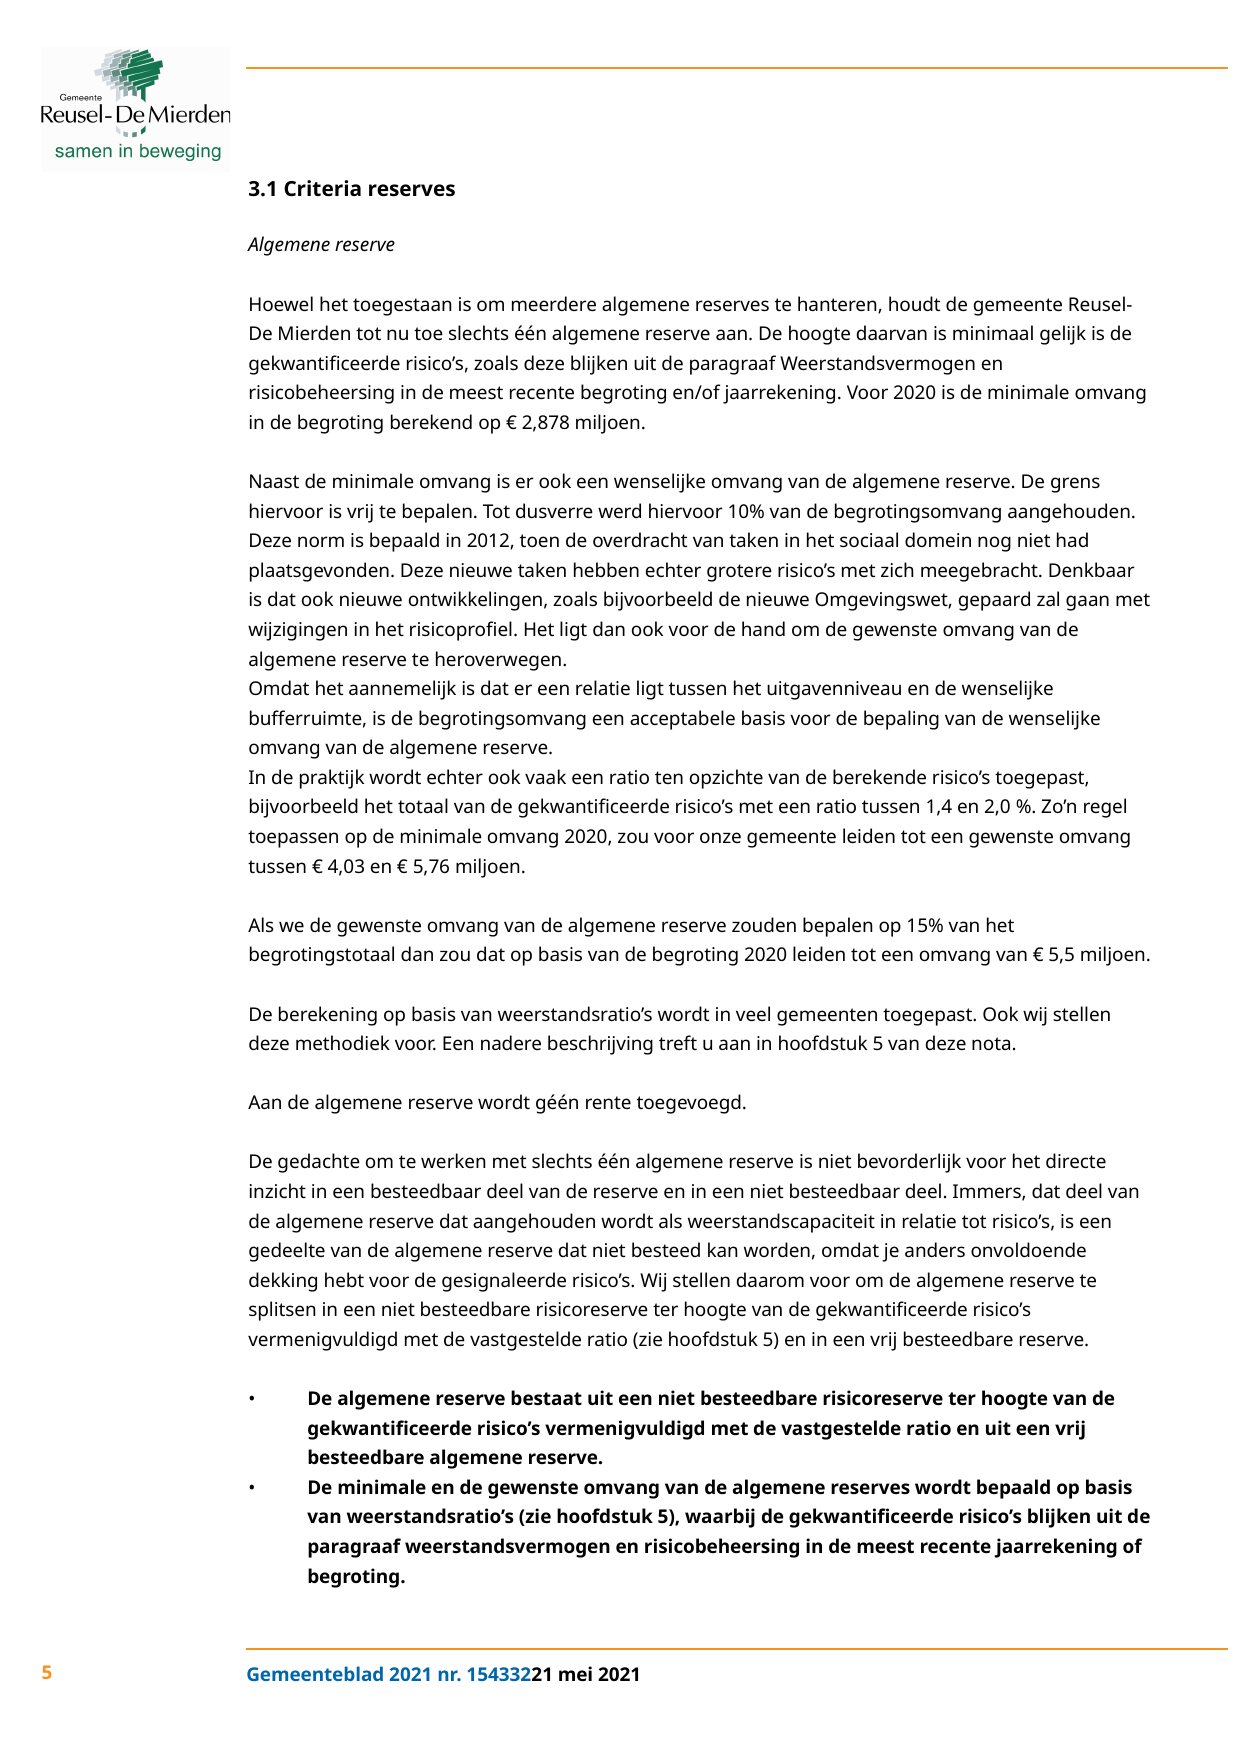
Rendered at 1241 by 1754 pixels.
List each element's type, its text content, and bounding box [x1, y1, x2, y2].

text In de praktijk wordt echter ook vaak een ratio ten opzichte van de berekende risico’s toegepast, bijvoorbeeld het totaal van de gekwantificeerde risico’s met een ratio tussen 1,4 en 2,0 %. Zo’n regel toepassen op de minimale omvang 2020, zou voor onze gemeente leiden tot een gewenste omvang tussen € 4,03 en € 5,76 miljoen. [248, 764, 1152, 879]
text De berekening op basis van weerstandsratio’s wordt in veel gemeenten toegepast. Ook wij stellen deze methodiek voor. Een nadere beschrijving treft u aan in hoofdstuk 5 van deze nota. [248, 1001, 1152, 1056]
text Als we de gewenste omvang van de algemene reserve zouden bepalen op 15% van het begrotingstotaal dan zou dat op basis van de begroting 2020 leiden tot een omvang van € 5,5 miljoen. [248, 912, 1152, 967]
text Algemene reserve [248, 232, 1152, 257]
list De minimale en de gewenste omvang van de algemene reserves wordt bepaald op basis van weerstandsratio’s (zie hoofdstuk 5), waarbij de gekwantificeerde risico’s blijken uit de paragraaf weerstandsvermogen en risicobeheersing in de meest recente jaarrekening of begroting. [248, 1474, 1152, 1589]
text Hoewel het toegestaan is om meerdere algemene reserves te hanteren, houdt de gemeente Reusel-De Mierden tot nu toe slechts één algemene reserve aan. De hoogte daarvan is minimaal gelijk is de gekwantificeerde risico’s, zoals deze blijken uit de paragraaf Weerstandsvermogen en risicobeheersing in de meest recente begroting en/of jaarrekening. Voor 2020 is de minimale omvang in de begroting berekend op € 2,878 miljoen. [248, 291, 1152, 435]
picture [41, 47, 231, 172]
text 3.1 Criteria reserves [248, 174, 1152, 202]
list De algemene reserve bestaat uit een niet besteedbare risicoreserve ter hoogte van de gekwantificeerde risico’s vermenigvuldigd met de vastgestelde ratio en uit een vrij besteedbare algemene reserve. [248, 1385, 1152, 1470]
text Omdat het aannemelijk is dat er een relatie ligt tussen het uitgavenniveau en de wenselijke bufferruimte, is de begrotingsomvang een acceptabele basis voor de bepaling van de wenselijke omvang van de algemene reserve. [248, 675, 1152, 760]
text Naast de minimale omvang is er ook een wenselijke omvang van de algemene reserve. De grens hiervoor is vrij te bepalen. Tot dusverre werd hiervoor 10% van de begrotingsomvang aangehouden. Deze norm is bepaald in 2012, toen de overdracht van taken in het sociaal domein nog niet had plaatsgevonden. Deze nieuwe taken hebben echter grotere risico’s met zich meegebracht. Denkbaar is dat ook nieuwe ontwikkelingen, zoals bijvoorbeeld de nieuwe Omgevingswet, gepaard zal gaan met wijzigingen in het risicoprofiel. Het ligt dan ook voor de hand om de gewenste omvang van de algemene reserve te heroverwegen. [248, 468, 1152, 672]
text De gedachte om te werken met slechts één algemene reserve is niet bevorderlijk voor het directe inzicht in een besteedbaar deel van de reserve en in een niet besteedbaar deel. Immers, dat deel van de algemene reserve dat aangehouden wordt als weerstandscapaciteit in relatie tot risico’s, is een gedeelte van de algemene reserve dat niet besteed kan worden, omdat je anders onvoldoende dekking hebt voor de gesignaleerde risico’s. Wij stellen daarom voor om de algemene reserve te splitsen in een niet besteedbare risicoreserve ter hoogte van de gekwantificeerde risico’s vermenigvuldigd met de vastgestelde ratio (zie hoofdstuk 5) en in een vrij besteedbare reserve. [248, 1149, 1152, 1352]
text Aan de algemene reserve wordt géén rente toegevoegd. [248, 1089, 1152, 1115]
